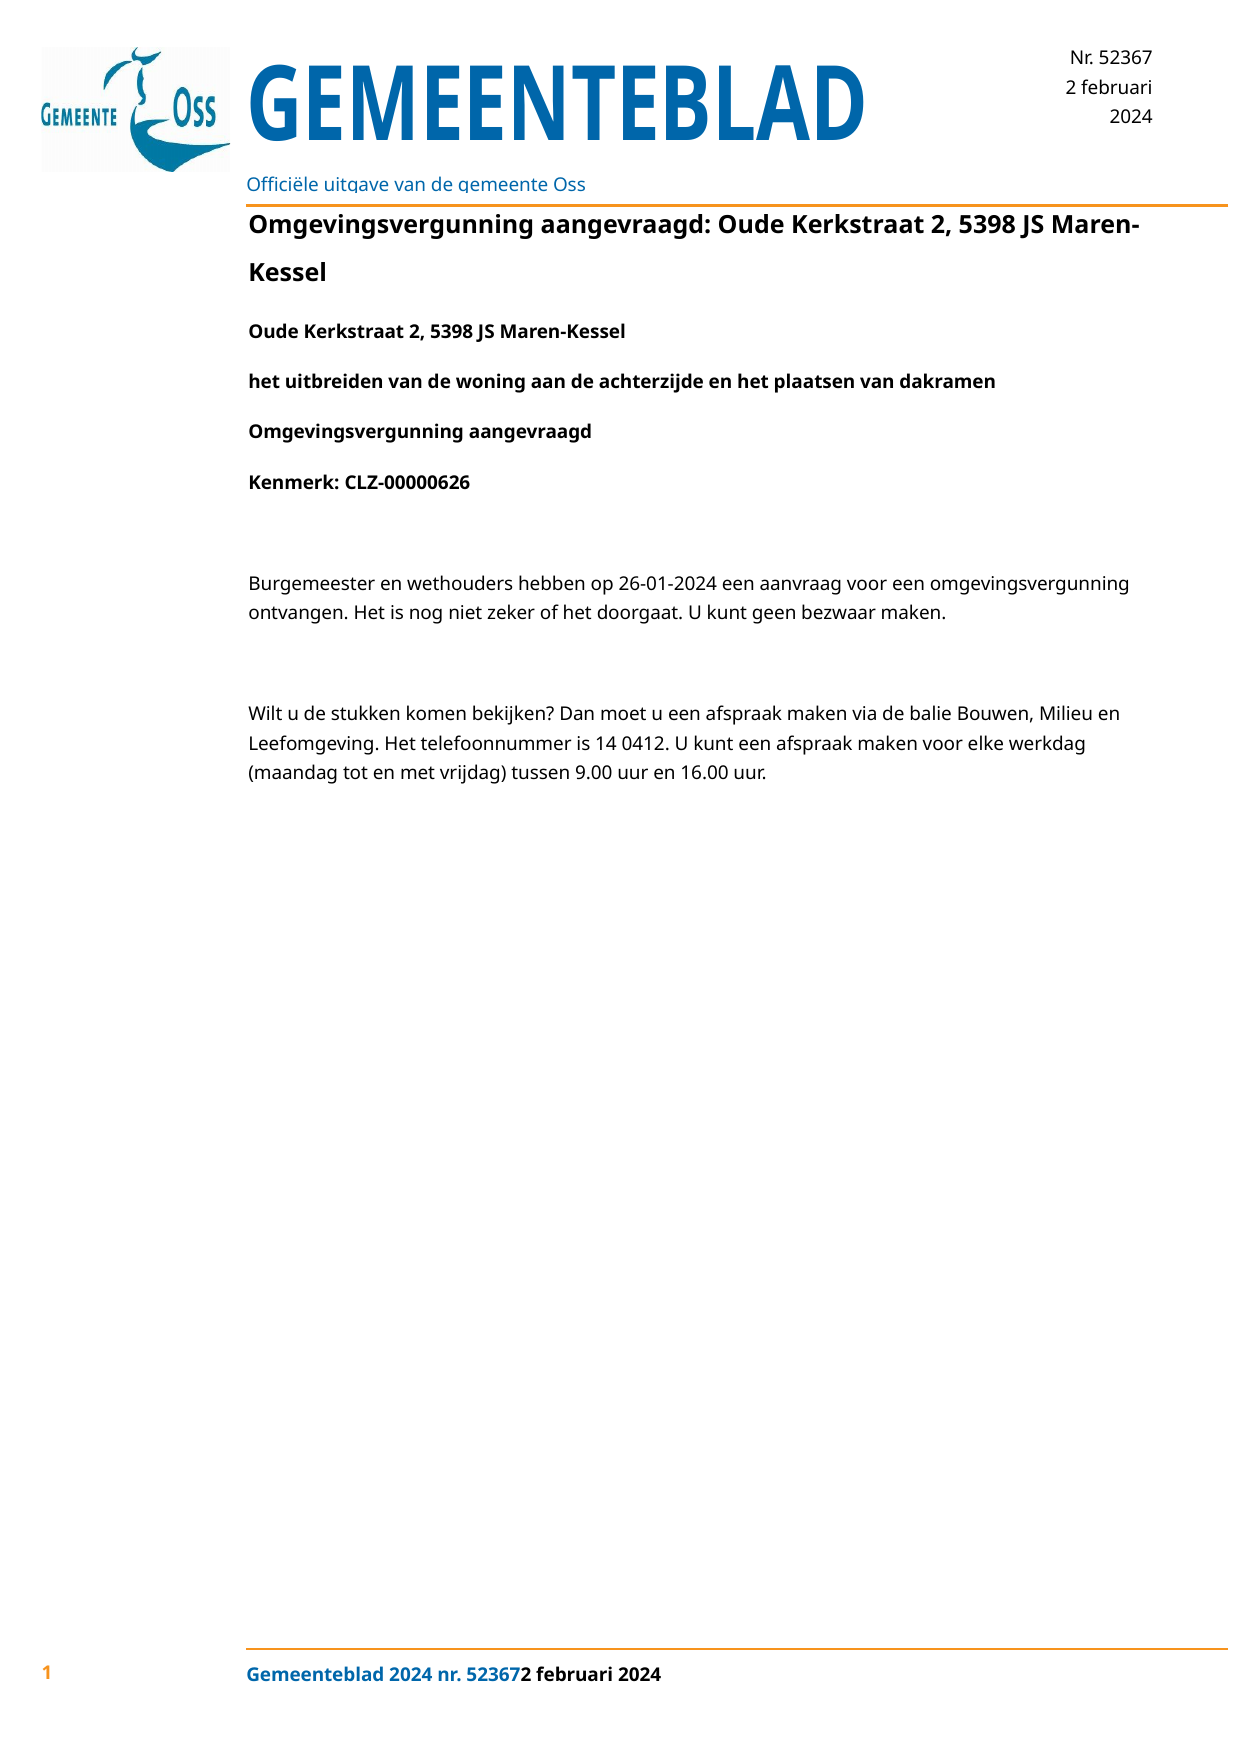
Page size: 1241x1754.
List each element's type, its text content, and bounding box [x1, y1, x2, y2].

text Kenmerk: CLZ-00000626 [248, 469, 1152, 495]
text Wilt u de stukken komen bekijken? Dan moet u een afspraak maken via de balie Bouwen, Milieu en Leefomgeving. Het telefoonnummer is 14 0412. U kunt een afspraak maken voor elke werkdag (maandag tot en met vrijdag) tussen 9.00 uur en 16.00 uur. [248, 700, 1152, 785]
text het uitbreiden van de woning aan de achterzijde en het plaatsen van dakramen [248, 368, 1152, 394]
text Oude Kerkstraat 2, 5398 JS Maren-Kessel [248, 318, 1152, 344]
text Burgemeester en wethouders hebben op 26-01-2024 een aanvraag voor een omgevingsvergunning ontvangen. Het is nog niet zeker of het doorgaat. U kunt geen bezwaar maken. [248, 570, 1152, 625]
picture [41, 47, 231, 172]
text Omgevingsvergunning aangevraagd: Oude Kerkstraat 2, 5398 JS Maren-Kessel [248, 207, 1152, 288]
text Omgevingsvergunning aangevraagd [248, 419, 1152, 444]
